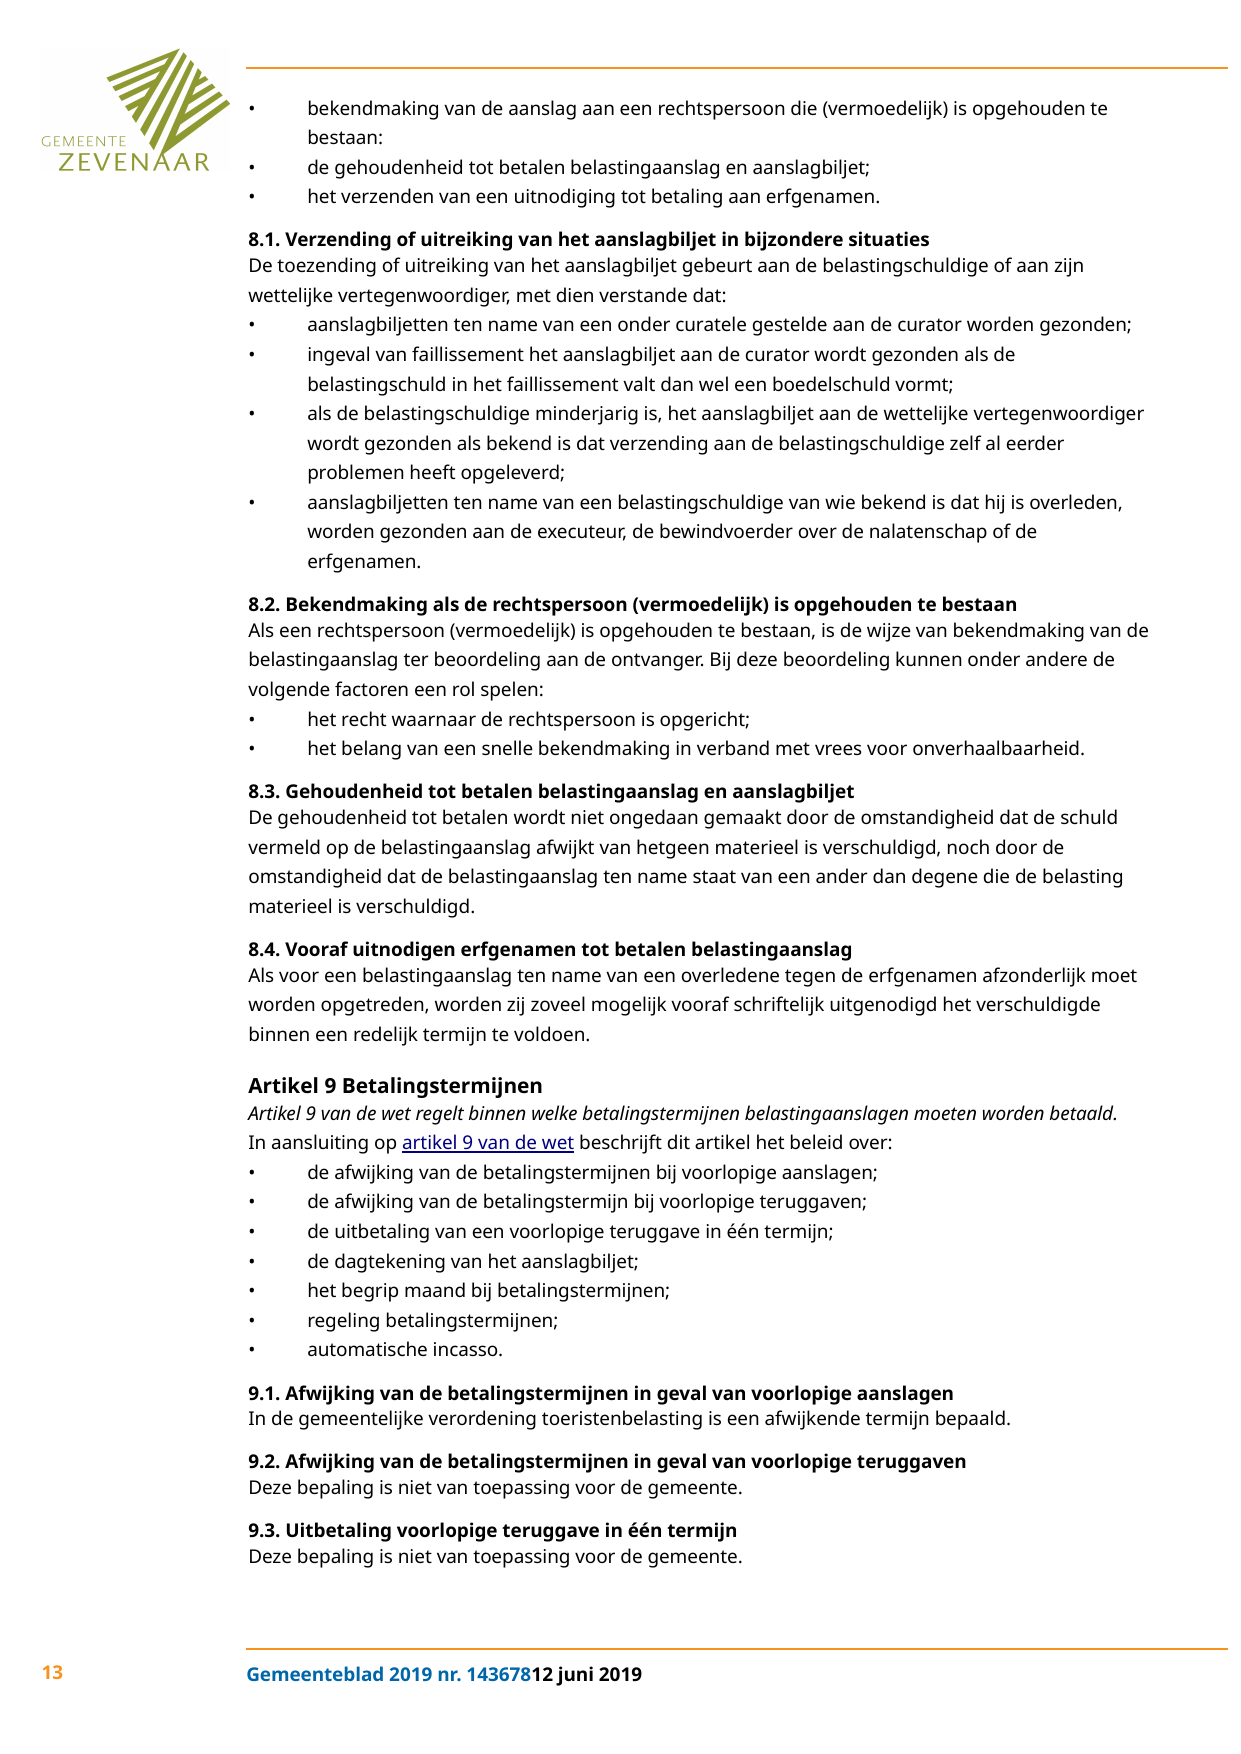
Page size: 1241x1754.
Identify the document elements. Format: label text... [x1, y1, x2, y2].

list automatische incasso. [248, 1337, 1152, 1362]
text 8.2. Bekendmaking als de rechtspersoon (vermoedelijk) is opgehouden te bestaan [248, 591, 1152, 617]
text De gehoudenheid tot betalen wordt niet ongedaan gemaakt door de omstandigheid dat de schuld vermeld op de belastingaanslag afwijkt van hetgeen materieel is verschuldigd, noch door de omstandigheid dat de belastingaanslag ten name staat van een ander dan degene die de belasting materieel is verschuldigd. [248, 804, 1152, 919]
list het recht waarnaar de rechtspersoon is opgericht; [248, 706, 1152, 732]
list de gehoudenheid tot betalen belastingaanslag en aanslagbiljet; [248, 154, 1152, 180]
text In aansluiting op artikel 9 van de wet beschrijft dit artikel het beleid over: [248, 1129, 1152, 1155]
text De toezending of uitreiking van het aanslagbiljet gebeurt aan de belastingschuldige of aan zijn wettelijke vertegenwoordiger, met dien verstande dat: [248, 252, 1152, 308]
text Deze bepaling is niet van toepassing voor de gemeente. [248, 1474, 1152, 1500]
text In de gemeentelijke verordening toeristenbelasting is een afwijkende termijn bepaald. [248, 1405, 1152, 1431]
list aanslagbiljetten ten name van een onder curatele gestelde aan de curator worden gezonden; [248, 312, 1152, 337]
list het belang van een snelle bekendmaking in verband met vrees voor onverhaalbaarheid. [248, 735, 1152, 761]
list de afwijking van de betalingstermijnen bij voorlopige aanslagen; [248, 1159, 1152, 1185]
list regeling betalingstermijnen; [248, 1307, 1152, 1333]
list de afwijking van de betalingstermijn bij voorlopige teruggaven; [248, 1189, 1152, 1214]
text Artikel 9 Betalingstermijnen [248, 1071, 1152, 1100]
text Deze bepaling is niet van toepassing voor de gemeente. [248, 1543, 1152, 1569]
list de dagtekening van het aanslagbiljet; [248, 1248, 1152, 1273]
list aanslagbiljetten ten name van een belastingschuldige van wie bekend is dat hij is overleden, worden gezonden aan de executeur, de bewindvoerder over de nalatenschap of de erfgenamen. [248, 489, 1152, 574]
text Als een rechtspersoon (vermoedelijk) is opgehouden te bestaan, is de wijze van bekendmaking van de belastingaanslag ter beoordeling aan de ontvanger. Bij deze beoordeling kunnen onder andere de volgende factoren een rol spelen: [248, 617, 1152, 702]
list het verzenden van een uitnodiging tot betaling aan erfgenamen. [248, 183, 1152, 209]
text 9.1. Afwijking van de betalingstermijnen in geval van voorlopige aanslagen [248, 1380, 1152, 1405]
list het begrip maand bij betalingstermijnen; [248, 1277, 1152, 1303]
text Artikel 9 van de wet regelt binnen welke betalingstermijnen belastingaanslagen moeten worden betaald. [248, 1100, 1152, 1126]
text 9.3. Uitbetaling voorlopige teruggave in één termijn [248, 1517, 1152, 1543]
text 8.4. Vooraf uitnodigen erfgenamen tot betalen belastingaanslag [248, 936, 1152, 962]
picture [41, 47, 231, 172]
text 8.1. Verzending of uitreiking van het aanslagbiljet in bijzondere situaties [248, 227, 1152, 252]
list ingeval van faillissement het aanslagbiljet aan de curator wordt gezonden als de belastingschuld in het faillissement valt dan wel een boedelschuld vormt; [248, 341, 1152, 396]
text Als voor een belastingaanslag ten name van een overledene tegen de erfgenamen afzonderlijk moet worden opgetreden, worden zij zoveel mogelijk vooraf schriftelijk uitgenodigd het verschuldigde binnen een redelijk termijn te voldoen. [248, 962, 1152, 1047]
text 8.3. Gehoudenheid tot betalen belastingaanslag en aanslagbiljet [248, 778, 1152, 804]
list als de belastingschuldige minderjarig is, het aanslagbiljet aan de wettelijke vertegenwoordiger wordt gezonden als bekend is dat verzending aan de belastingschuldige zelf al eerder problemen heeft opgeleverd; [248, 400, 1152, 485]
list de uitbetaling van een voorlopige teruggave in één termijn; [248, 1218, 1152, 1244]
list bekendmaking van de aanslag aan een rechtspersoon die (vermoedelijk) is opgehouden te bestaan: [248, 95, 1152, 150]
text 9.2. Afwijking van de betalingstermijnen in geval van voorlopige teruggaven [248, 1448, 1152, 1474]
